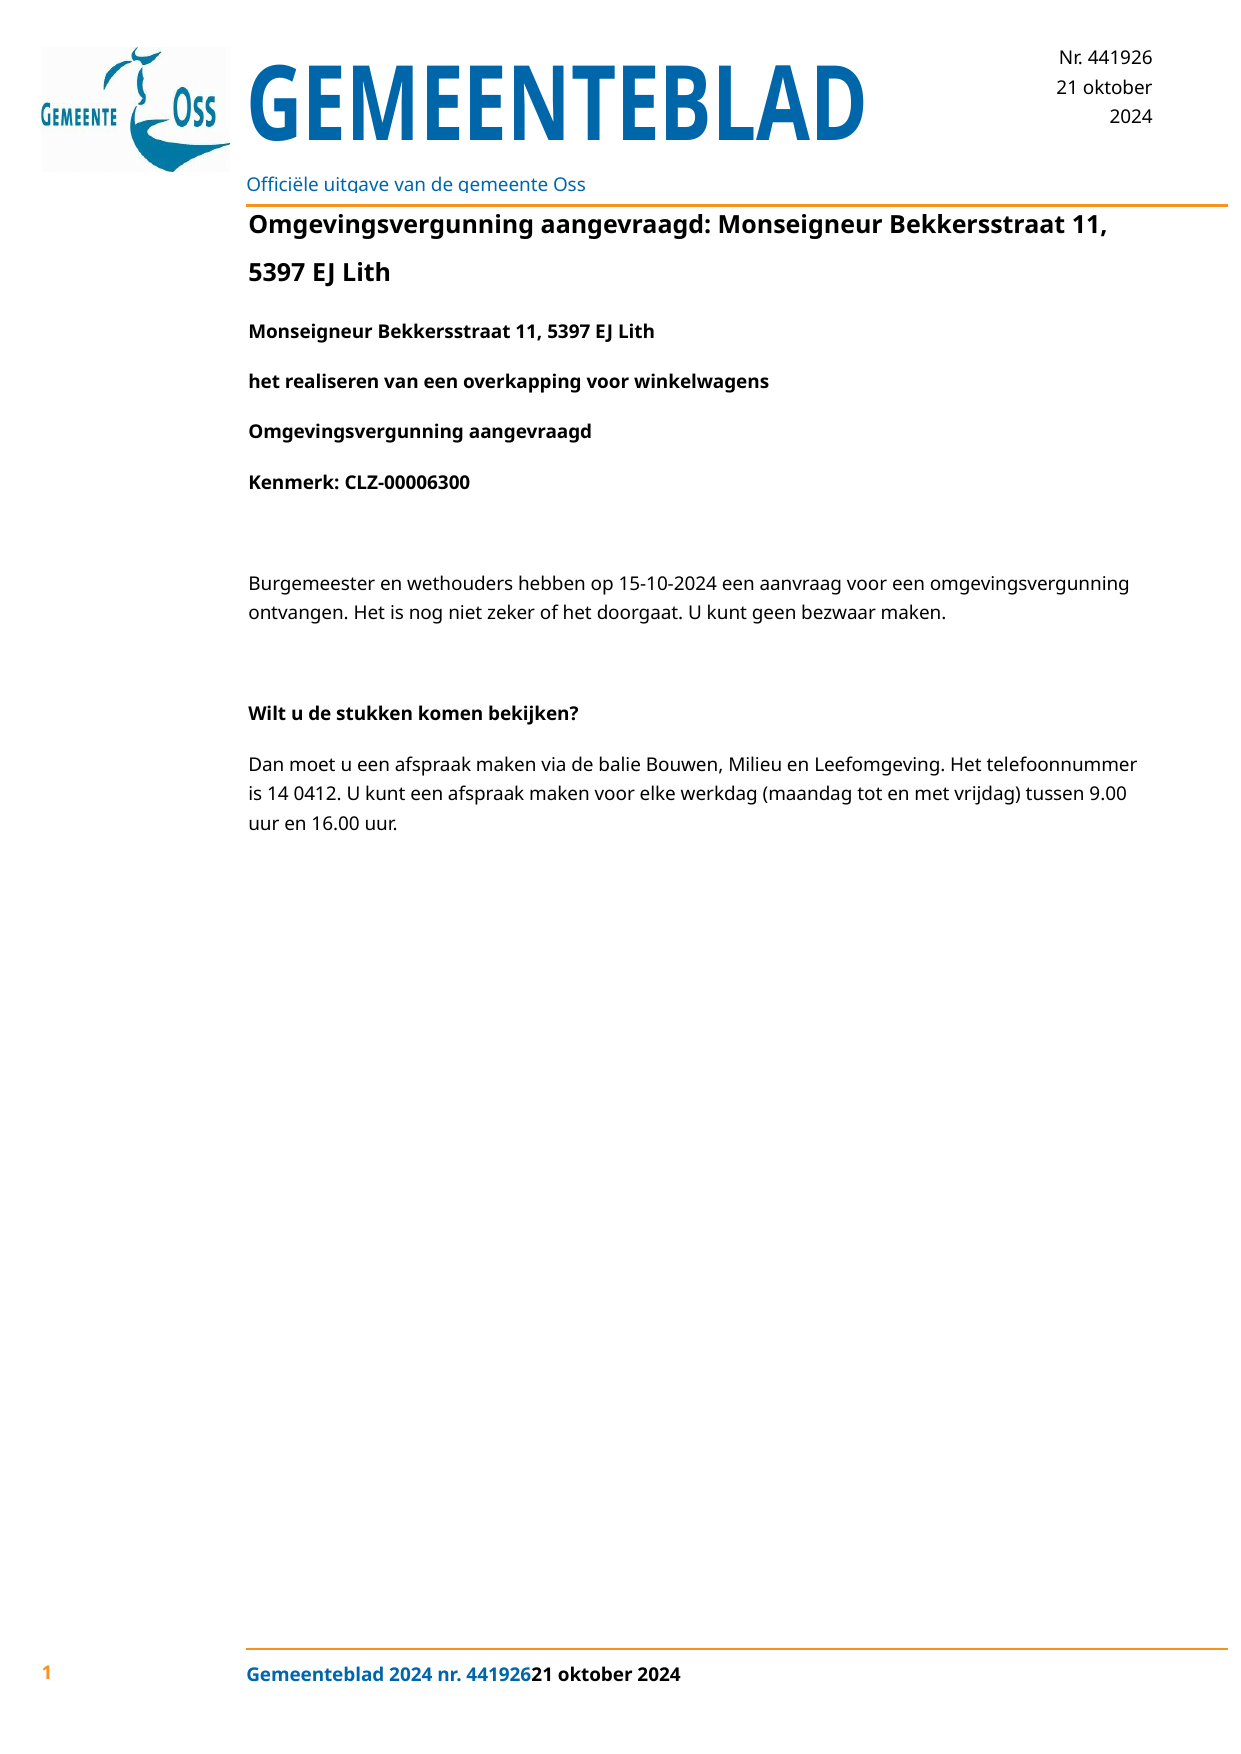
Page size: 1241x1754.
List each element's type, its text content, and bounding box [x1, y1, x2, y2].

text Wilt u de stukken komen bekijken? [248, 700, 1152, 726]
text Kenmerk: CLZ-00006300 [248, 469, 1152, 495]
text Monseigneur Bekkersstraat 11, 5397 EJ Lith [248, 318, 1152, 344]
text het realiseren van een overkapping voor winkelwagens [248, 368, 1152, 394]
text Omgevingsvergunning aangevraagd: Monseigneur Bekkersstraat 11, 5397 EJ Lith [248, 207, 1152, 288]
text Burgemeester en wethouders hebben op 15-10-2024 een aanvraag voor een omgevingsvergunning ontvangen. Het is nog niet zeker of het doorgaat. U kunt geen bezwaar maken. [248, 570, 1152, 625]
text Omgevingsvergunning aangevraagd [248, 419, 1152, 444]
picture [41, 47, 231, 172]
text Dan moet u een afspraak maken via de balie Bouwen, Milieu en Leefomgeving. Het telefoonnummer is 14 0412. U kunt een afspraak maken voor elke werkdag (maandag tot en met vrijdag) tussen 9.00 uur en 16.00 uur. [248, 751, 1152, 836]
